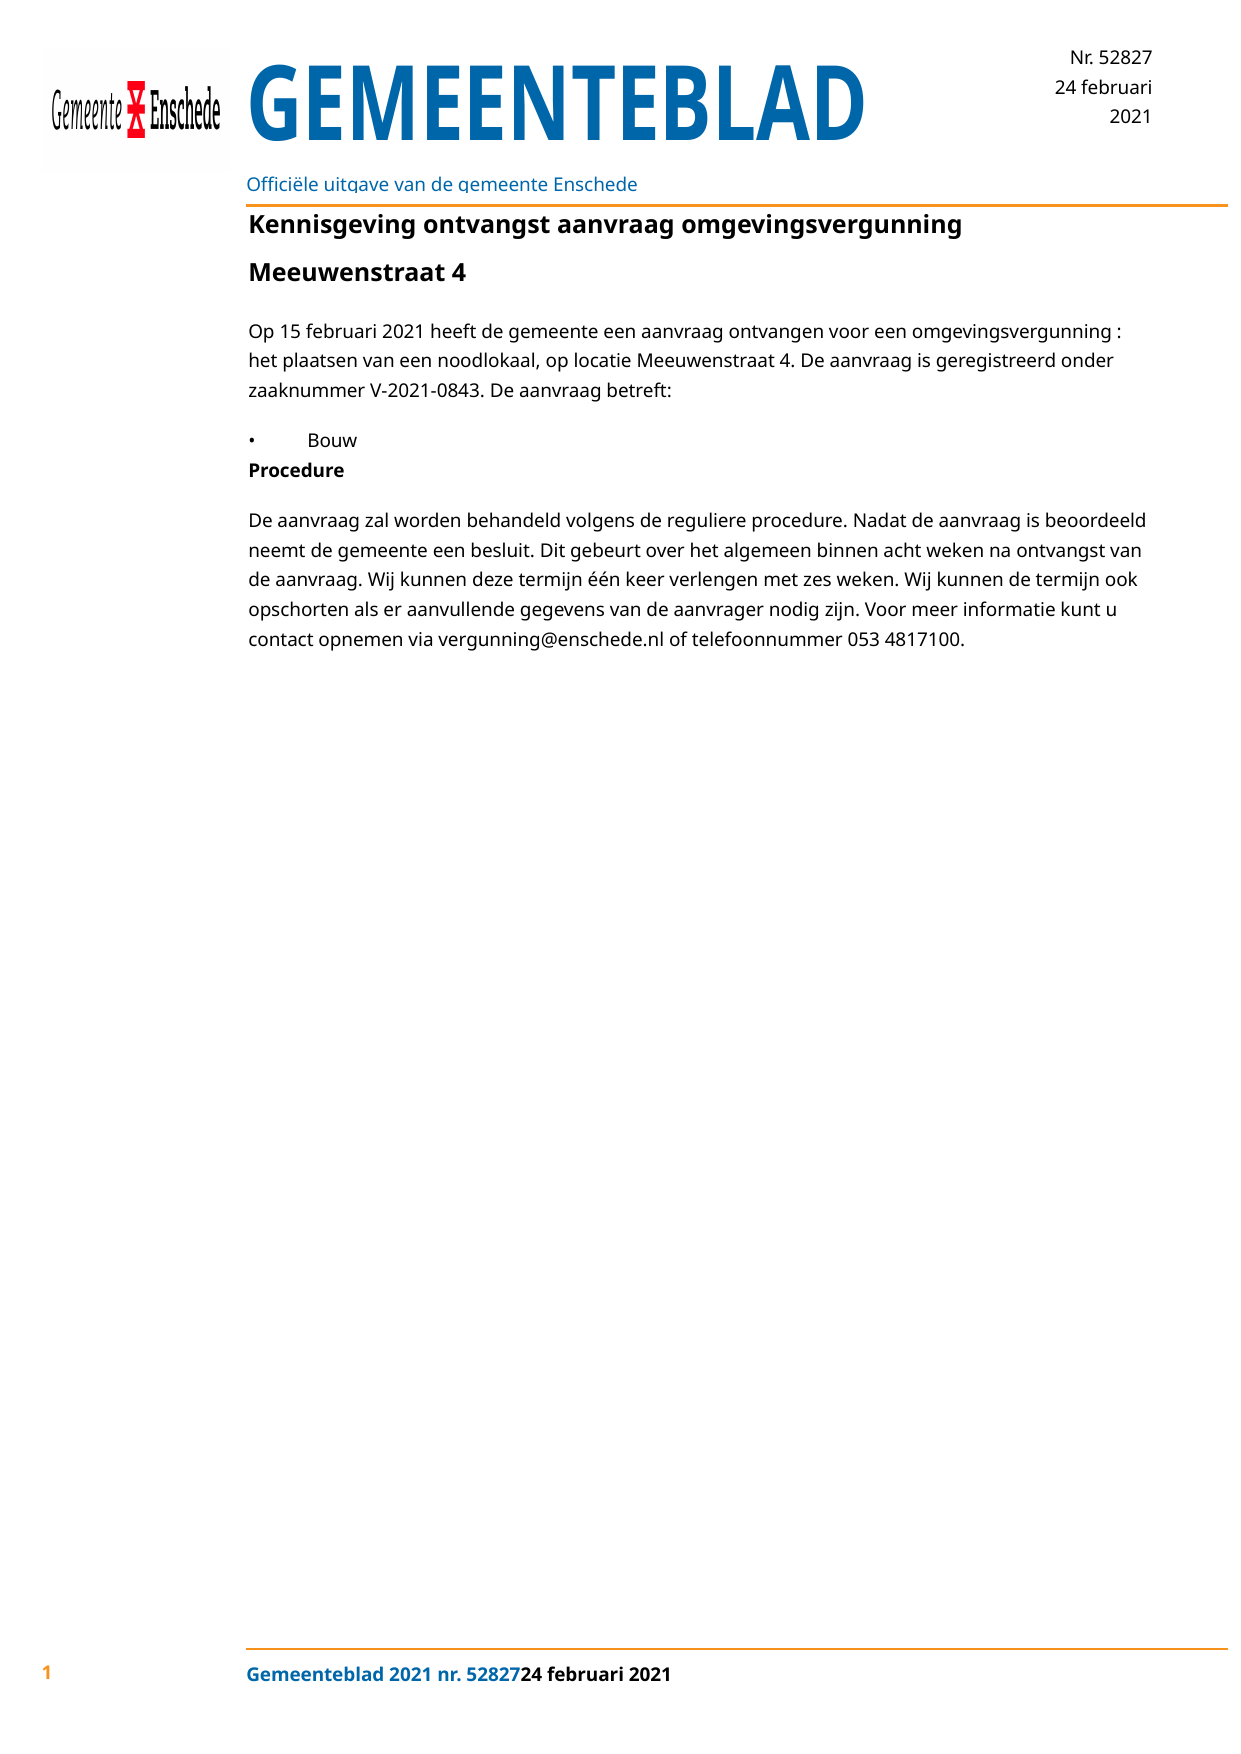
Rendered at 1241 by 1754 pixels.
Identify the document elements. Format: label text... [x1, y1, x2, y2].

list Bouw [248, 427, 1152, 453]
picture [41, 47, 231, 172]
text Op 15 februari 2021 heeft de gemeente een aanvraag ontvangen voor een omgevingsvergunning : het plaatsen van een noodlokaal, op locatie Meeuwenstraat 4. De aanvraag is geregistreerd onder zaaknummer V-2021-0843. De aanvraag betreft: [248, 318, 1152, 403]
text Kennisgeving ontvangst aanvraag omgevingsvergunning Meeuwenstraat 4 [248, 207, 1152, 288]
text Procedure [248, 457, 1152, 483]
text De aanvraag zal worden behandeld volgens de reguliere procedure. Nadat de aanvraag is beoordeeld neemt de gemeente een besluit. Dit gebeurt over het algemeen binnen acht weken na ontvangst van de aanvraag. Wij kunnen deze termijn één keer verlengen met zes weken. Wij kunnen de termijn ook opschorten als er aanvullende gegevens van de aanvrager nodig zijn. Voor meer informatie kunt u contact opnemen via vergunning@enschede.nl of telefoonnummer 053 4817100. [248, 507, 1152, 652]
